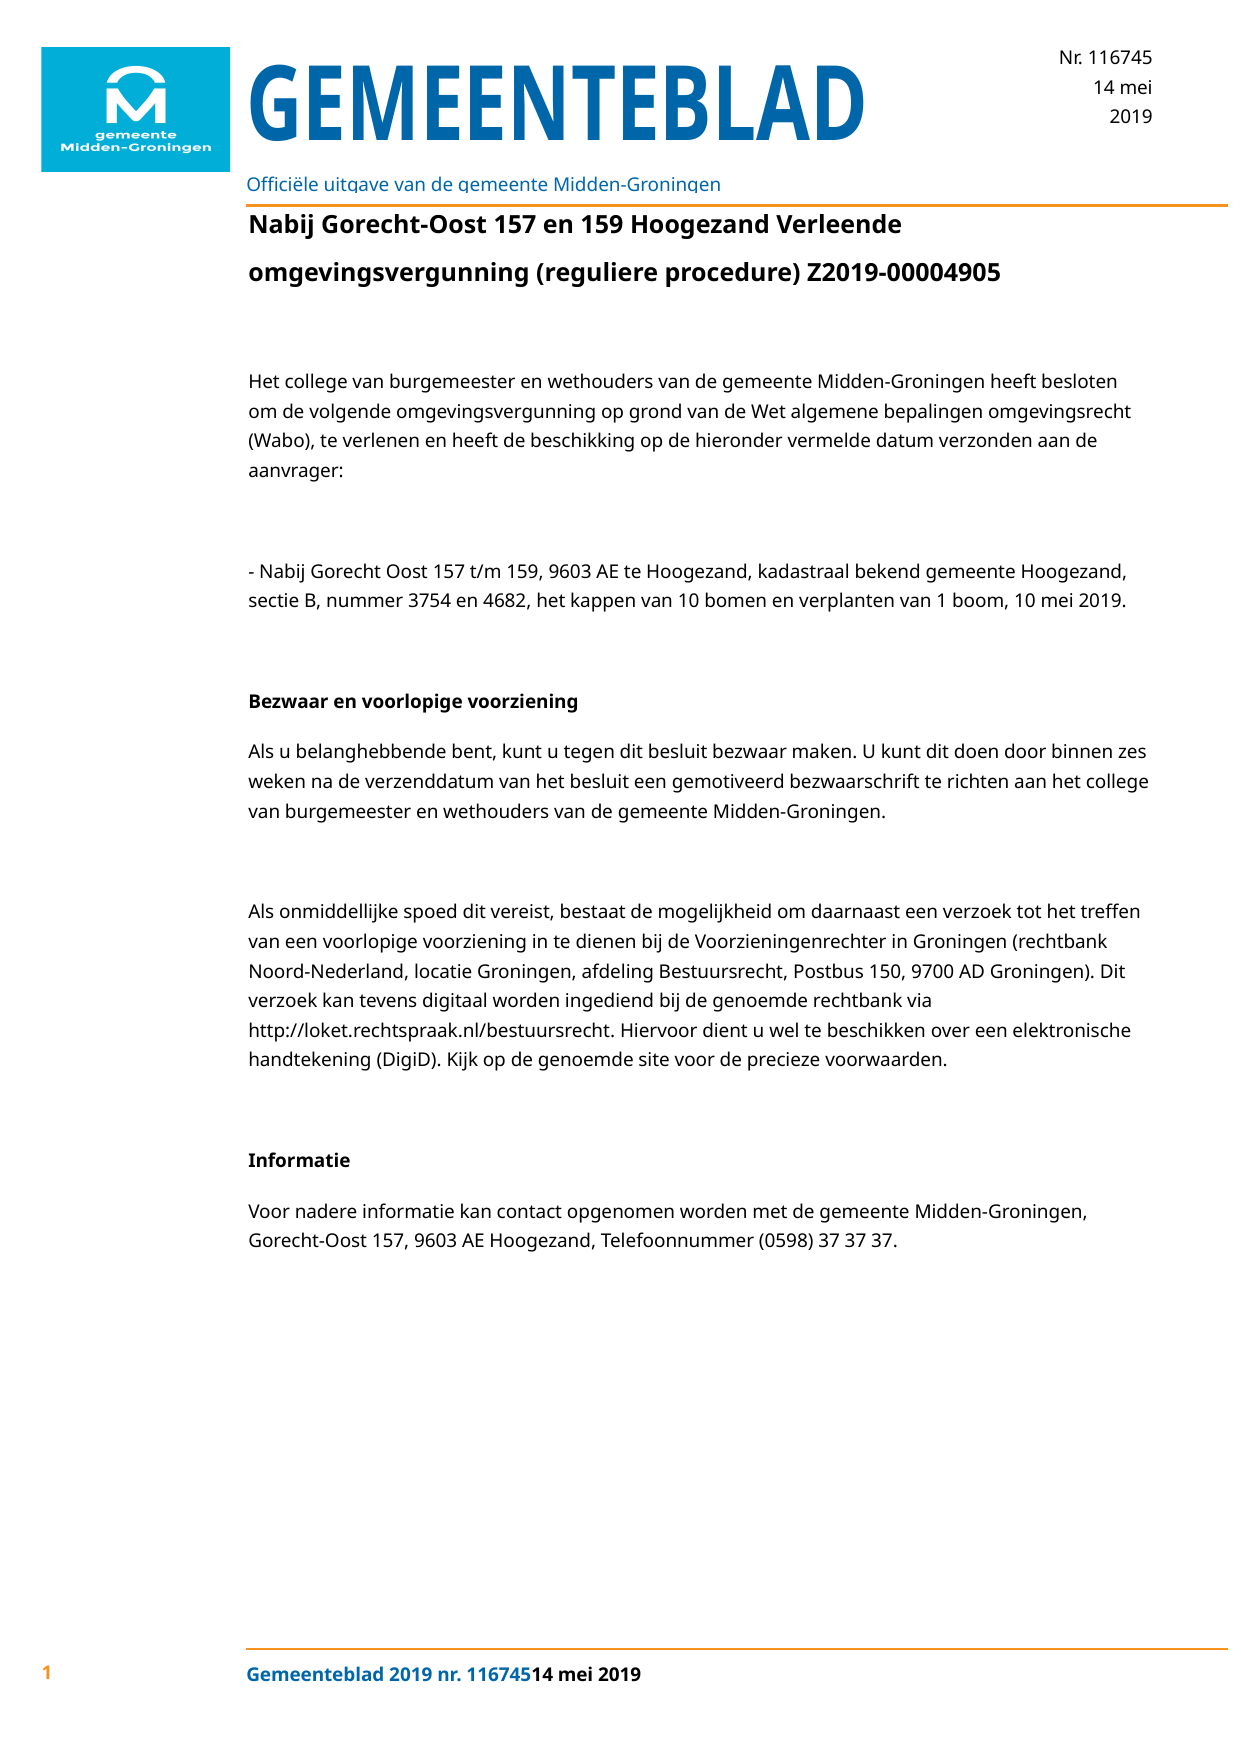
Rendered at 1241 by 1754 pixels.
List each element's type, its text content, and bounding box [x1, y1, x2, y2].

text Nabij Gorecht-Oost 157 en 159 Hoogezand Verleende omgevingsvergunning (reguliere procedure) Z2019-00004905 [248, 207, 1152, 288]
text Als onmiddellijke spoed dit vereist, bestaat de mogelijkheid om daarnaast een verzoek tot het treffen van een voorlopige voorziening in te dienen bij de Voorzieningenrechter in Groningen (rechtbank Noord-Nederland, locatie Groningen, afdeling Bestuursrecht, Postbus 150, 9700 AD Groningen). Dit verzoek kan tevens digitaal worden ingediend bij de genoemde rechtbank via http://loket.rechtspraak.nl/bestuursrecht. Hiervoor dient u wel te beschikken over een elektronische handtekening (DigiD). Kijk op de genoemde site voor de precieze voorwaarden. [248, 899, 1152, 1072]
picture [108, 66, 164, 82]
text - Nabij Gorecht Oost 157 t/m 159, 9603 AE te Hoogezand, kadastraal bekend gemeente Hoogezand, sectie B, nummer 3754 en 4682, het kappen van 10 bomen en verplanten van 1 boom, 10 mei 2019. [248, 558, 1152, 613]
picture [107, 89, 165, 122]
text Voor nadere informatie kan contact opgenomen worden met de gemeente Midden-Groningen, Gorecht-Oost 157, 9603 AE Hoogezand, Telefoonnummer (0598) 37 37 37. [248, 1198, 1152, 1253]
text Informatie [248, 1147, 1152, 1173]
text Als u belanghebbende bent, kunt u tegen dit besluit bezwaar maken. U kunt dit doen door binnen zes weken na de verzenddatum van het besluit een gemotiveerd bezwaarschrift te richten aan het college van burgemeester en wethouders van de gemeente Midden-Groningen. [248, 739, 1152, 824]
text Het college van burgemeester en wethouders van de gemeente Midden-Groningen heeft besloten om de volgende omgevingsvergunning op grond van de Wet algemene bepalingen omgevingsrecht (Wabo), te verlenen en heeft de beschikking op de hieronder vermelde datum verzonden aan de aanvrager: [248, 368, 1152, 483]
picture [184, 146, 190, 153]
text Bezwaar en voorlopige voorziening [248, 688, 1152, 714]
